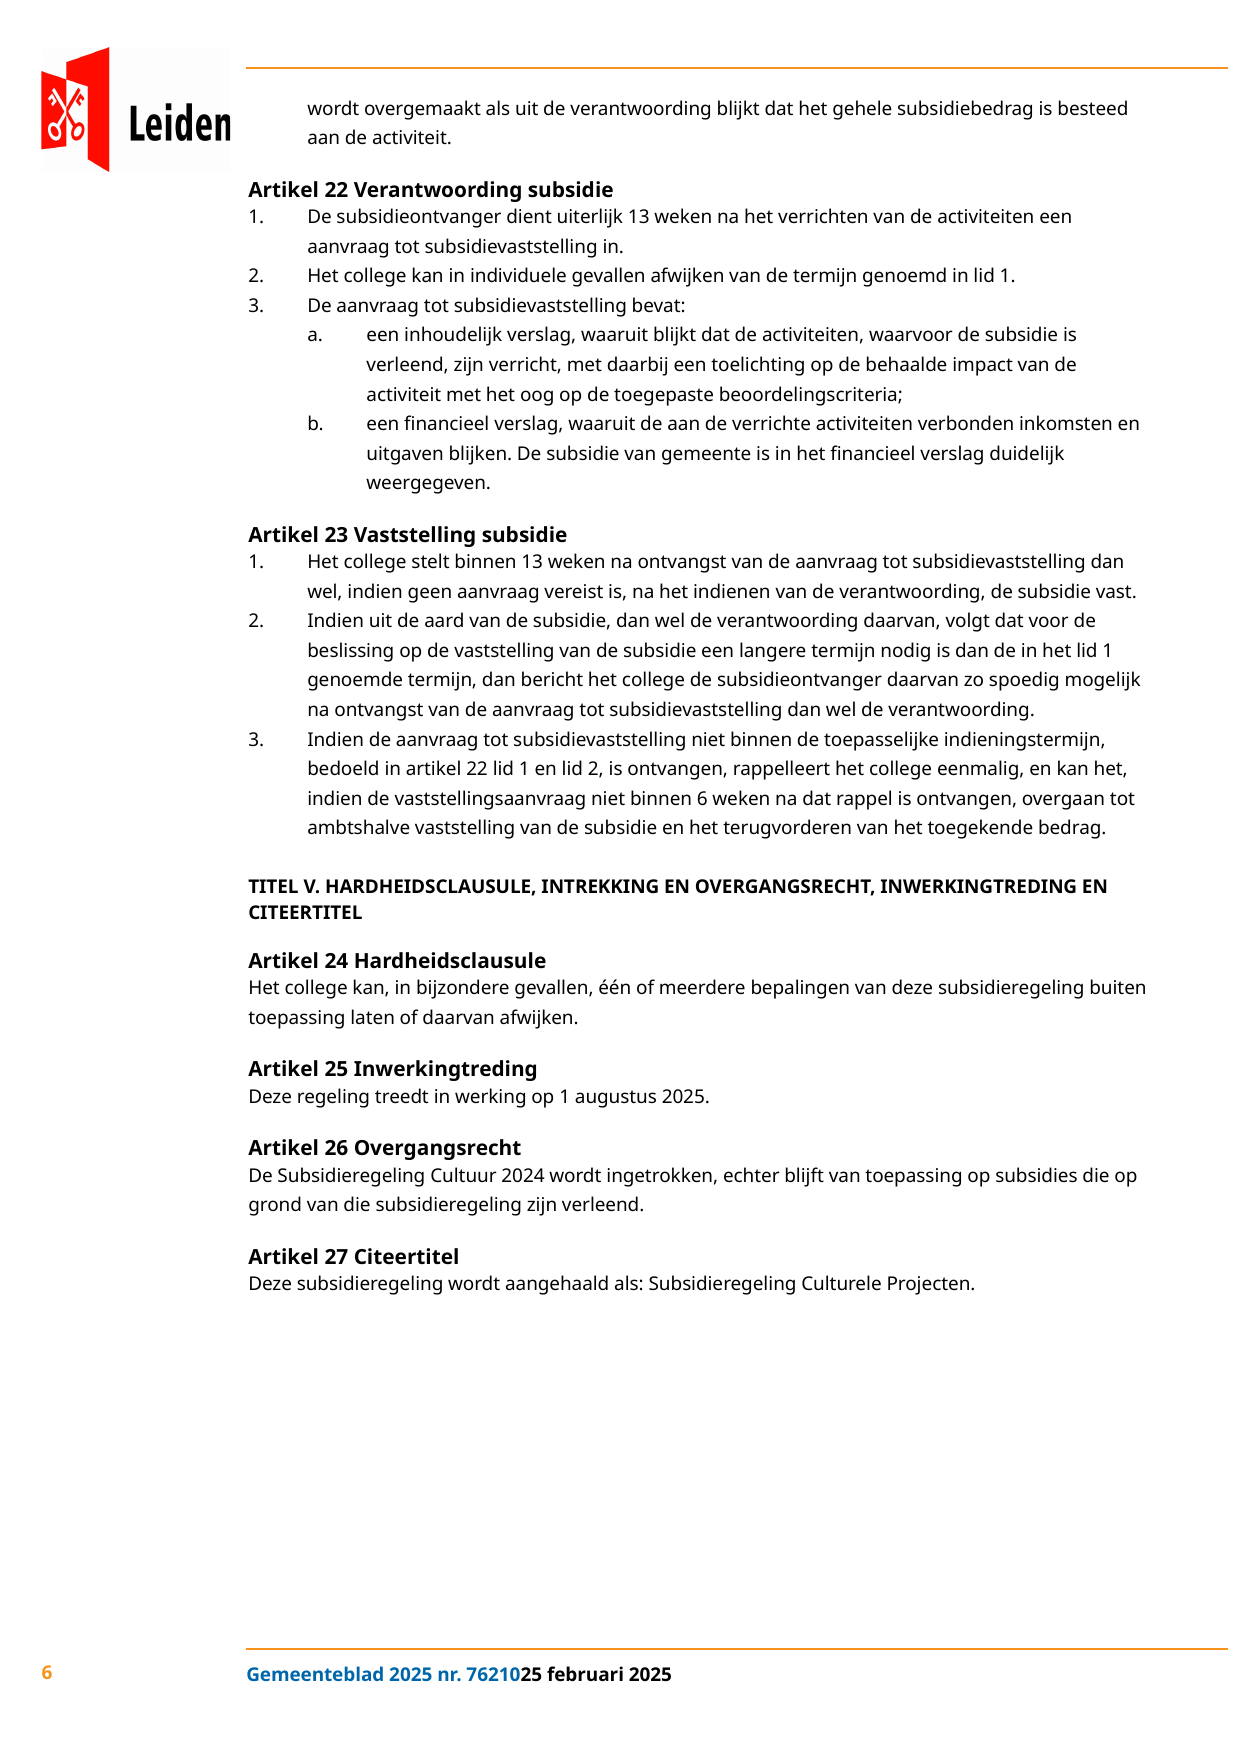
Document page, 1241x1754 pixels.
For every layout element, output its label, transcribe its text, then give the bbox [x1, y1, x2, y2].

list Het college stelt binnen 13 weken na ontvangst van de aanvraag tot subsidievaststelling dan wel, indien geen aanvraag vereist is, na het indienen van de verantwoording, de subsidie vast. [248, 548, 1152, 604]
text Artikel 26 Overgangsrecht [248, 1133, 1152, 1162]
text Artikel 24 Hardheidsclausule [248, 946, 1152, 974]
list Indien de aanvraag tot subsidievaststelling niet binnen de toepasselijke indieningstermijn, bedoeld in artikel 22 lid 1 en lid 2, is ontvangen, rappelleert het college eenmalig, en kan het, indien de vaststellingsaanvraag niet binnen 6 weken na dat rappel is ontvangen, overgaan tot ambtshalve vaststelling van de subsidie en het terugvorderen van het toegekende bedrag. [248, 726, 1152, 840]
text De Subsidieregeling Cultuur 2024 wordt ingetrokken, echter blijft van toepassing op subsidies die op grond van die subsidieregeling zijn verleend. [248, 1162, 1152, 1217]
text Het college kan, in bijzondere gevallen, één of meerdere bepalingen van deze subsidieregeling buiten toepassing laten of daarvan afwijken. [248, 974, 1152, 1030]
list Indien uit de aard van de subsidie, dan wel de verantwoording daarvan, volgt dat voor de beslissing op de vaststelling van de subsidie een langere termijn nodig is dan de in het lid 1 genoemde termijn, dan bericht het college de subsidieontvanger daarvan zo spoedig mogelijk na ontvangst van de aanvraag tot subsidievaststelling dan wel de verantwoording. [248, 607, 1152, 722]
text Artikel 23 Vaststelling subsidie [248, 520, 1152, 548]
list Het college kan in individuele gevallen afwijken van de termijn genoemd in lid 1. [248, 262, 1152, 288]
list wordt overgemaakt als uit de verantwoording blijkt dat het gehele subsidiebedrag is besteed aan de activiteit. [248, 95, 1152, 150]
text Artikel 22 Verantwoording subsidie [248, 175, 1152, 203]
list De subsidieontvanger dient uiterlijk 13 weken na het verrichten van de activiteiten een aanvraag tot subsidievaststelling in. [248, 203, 1152, 258]
picture [41, 47, 231, 172]
text Deze subsidieregeling wordt aangehaald als: Subsidieregeling Culturele Projecten. [248, 1270, 1152, 1296]
text Deze regeling treedt in werking op 1 augustus 2025. [248, 1083, 1152, 1109]
list een financieel verslag, waaruit de aan de verrichte activiteiten verbonden inkomsten en uitgaven blijken. De subsidie van gemeente is in het financieel verslag duidelijk weergegeven. [307, 410, 1152, 495]
text Artikel 25 Inwerkingtreding [248, 1054, 1152, 1083]
text Artikel 27 Citeertitel [248, 1242, 1152, 1270]
text TITEL V. HARDHEIDSCLAUSULE, INTREKKING EN OVERGANGSRECHT, INWERKINGTREDING EN CITEERTITEL [248, 874, 1152, 925]
list een inhoudelijk verslag, waaruit blijkt dat de activiteiten, waarvoor de subsidie is verleend, zijn verricht, met daarbij een toelichting op de behaalde impact van de activiteit met het oog op de toegepaste beoordelingscriteria; [307, 322, 1152, 406]
list De aanvraag tot subsidievaststelling bevat: [248, 292, 1152, 318]
